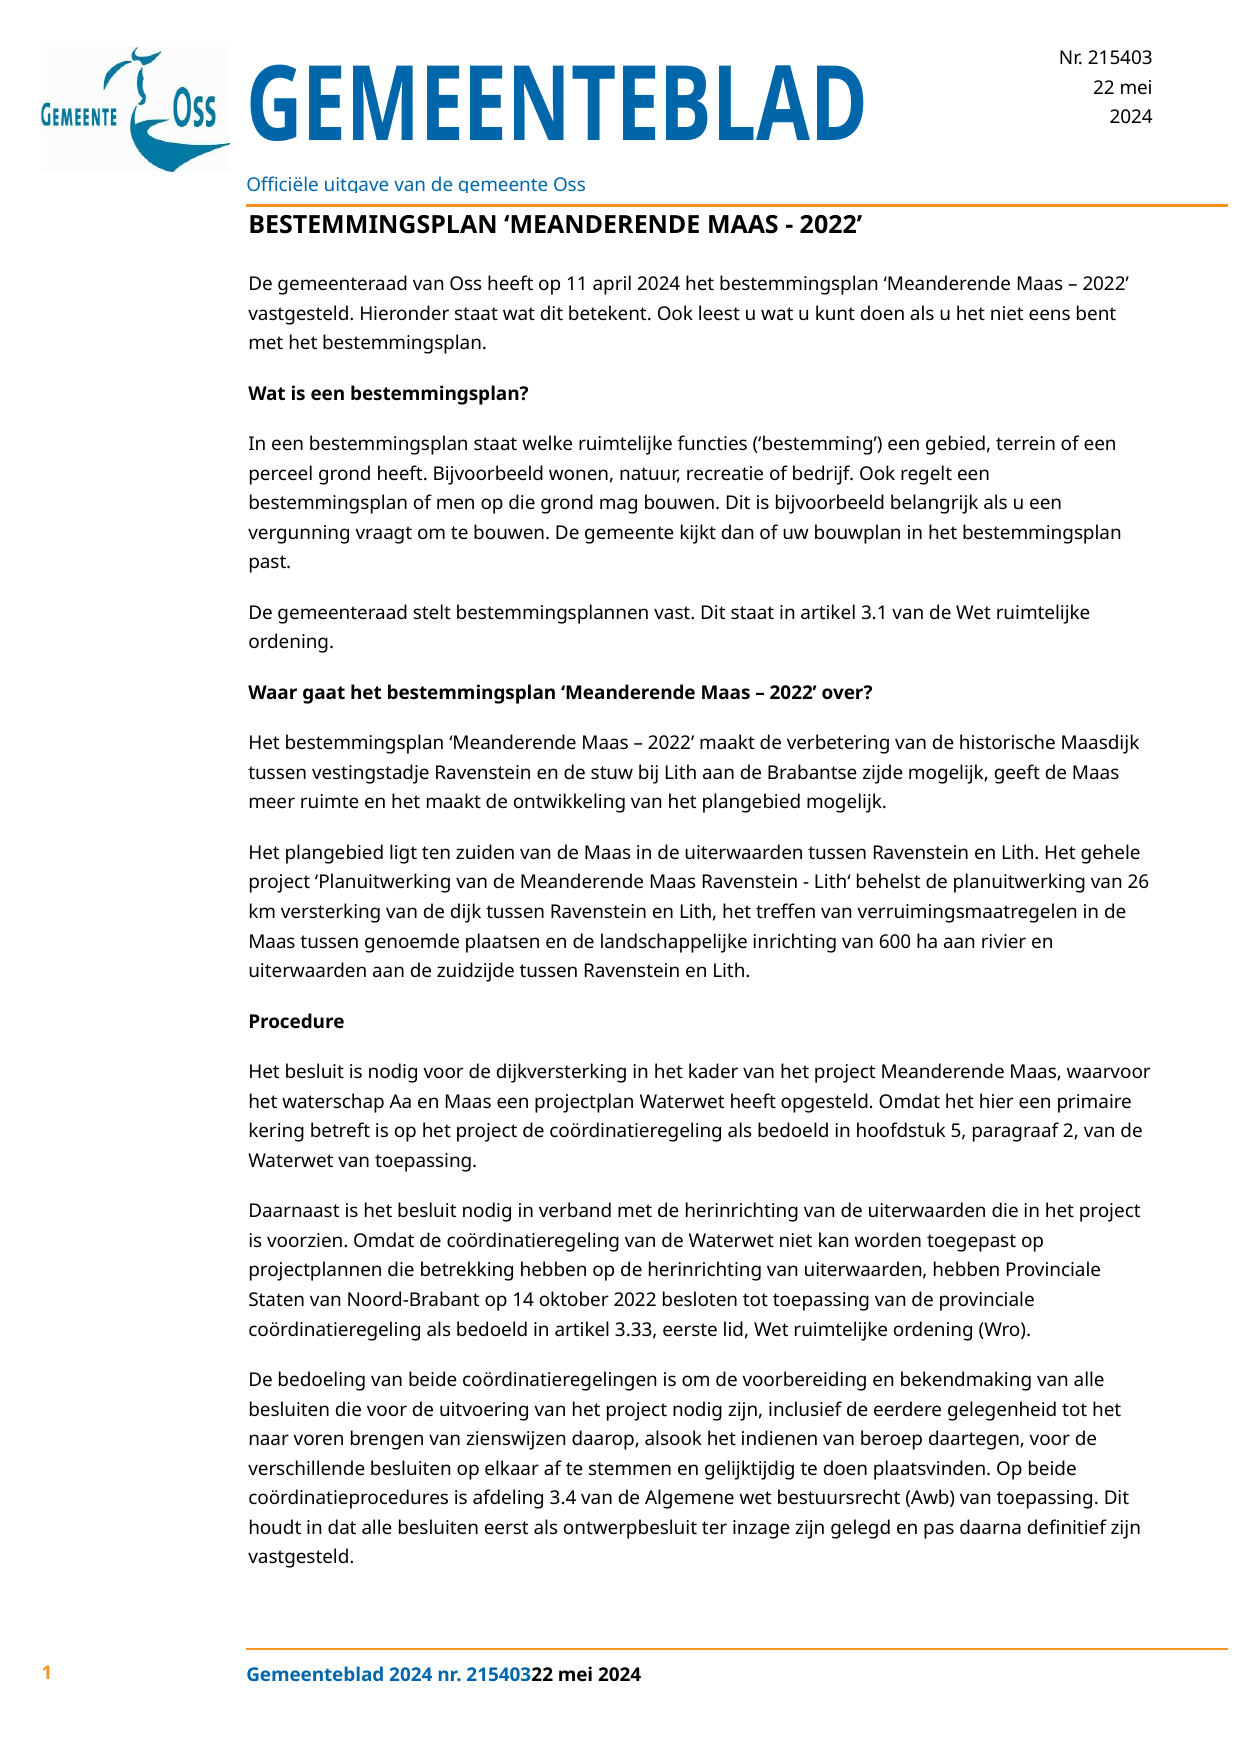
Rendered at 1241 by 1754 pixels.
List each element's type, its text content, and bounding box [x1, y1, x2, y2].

picture [41, 47, 231, 172]
text Wat is een bestemmingsplan? [248, 380, 1152, 406]
text BESTEMMINGSPLAN ‘MEANDERENDE MAAS - 2022’ [248, 207, 1152, 241]
text Daarnaast is het besluit nodig in verband met de herinrichting van de uiterwaarden die in het project is voorzien. Omdat de coördinatieregeling van de Waterwet niet kan worden toegepast op projectplannen die betrekking hebben op de herinrichting van uiterwaarden, hebben Provinciale Staten van Noord-Brabant op 14 oktober 2022 besloten tot toepassing van de provinciale coördinatieregeling als bedoeld in artikel 3.33, eerste lid, Wet ruimtelijke ordening (Wro). [248, 1197, 1152, 1341]
text De gemeenteraad stelt bestemmingsplannen vast. Dit staat in artikel 3.1 van de Wet ruimtelijke ordening. [248, 599, 1152, 654]
text Waar gaat het bestemmingsplan ‘Meanderende Maas – 2022’ over? [248, 679, 1152, 705]
text Het besluit is nodig voor de dijkversterking in het kader van het project Meanderende Maas, waarvoor het waterschap Aa en Maas een projectplan Waterwet heeft opgesteld. Omdat het hier een primaire kering betreft is op het project de coördinatieregeling als bedoeld in hoofdstuk 5, paragraaf 2, van de Waterwet van toepassing. [248, 1058, 1152, 1173]
text De bedoeling van beide coördinatieregelingen is om de voorbereiding en bekendmaking van alle besluiten die voor de uitvoering van het project nodig zijn, inclusief de eerdere gelegenheid tot het naar voren brengen van zienswijzen daarop, alsook het indienen van beroep daartegen, voor de verschillende besluiten op elkaar af te stemmen en gelijktijdig te doen plaatsvinden. Op beide coördinatieprocedures is afdeling 3.4 van de Algemene wet bestuursrecht (Awb) van toepassing. Dit houdt in dat alle besluiten eerst als ontwerpbesluit ter inzage zijn gelegd en pas daarna definitief zijn vastgesteld. [248, 1366, 1152, 1569]
text Het plangebied ligt ten zuiden van de Maas in de uiterwaarden tussen Ravenstein en Lith. Het gehele project ‘Planuitwerking van de Meanderende Maas Ravenstein - Lith‘ behelst de planuitwerking van 26 km versterking van de dijk tussen Ravenstein en Lith, het treffen van verruimingsmaatregelen in de Maas tussen genoemde plaatsen en de landschappelijke inrichting van 600 ha aan rivier en uiterwaarden aan de zuidzijde tussen Ravenstein en Lith. [248, 839, 1152, 983]
text Procedure [248, 1008, 1152, 1033]
text Het bestemmingsplan ‘Meanderende Maas – 2022’ maakt de verbetering van de historische Maasdijk tussen vestingstadje Ravenstein en de stuw bij Lith aan de Brabantse zijde mogelijk, geeft de Maas meer ruimte en het maakt de ontwikkeling van het plangebied mogelijk. [248, 729, 1152, 814]
text In een bestemmingsplan staat welke ruimtelijke functies (‘bestemming’) een gebied, terrein of een perceel grond heeft. Bijvoorbeeld wonen, natuur, recreatie of bedrijf. Ook regelt een bestemmingsplan of men op die grond mag bouwen. Dit is bijvoorbeeld belangrijk als u een vergunning vraagt om te bouwen. De gemeente kijkt dan of uw bouwplan in het bestemmingsplan past. [248, 430, 1152, 574]
text De gemeenteraad van Oss heeft op 11 april 2024 het bestemmingsplan ‘Meanderende Maas – 2022’ vastgesteld. Hieronder staat wat dit betekent. Ook leest u wat u kunt doen als u het niet eens bent met het bestemmingsplan. [248, 270, 1152, 355]
